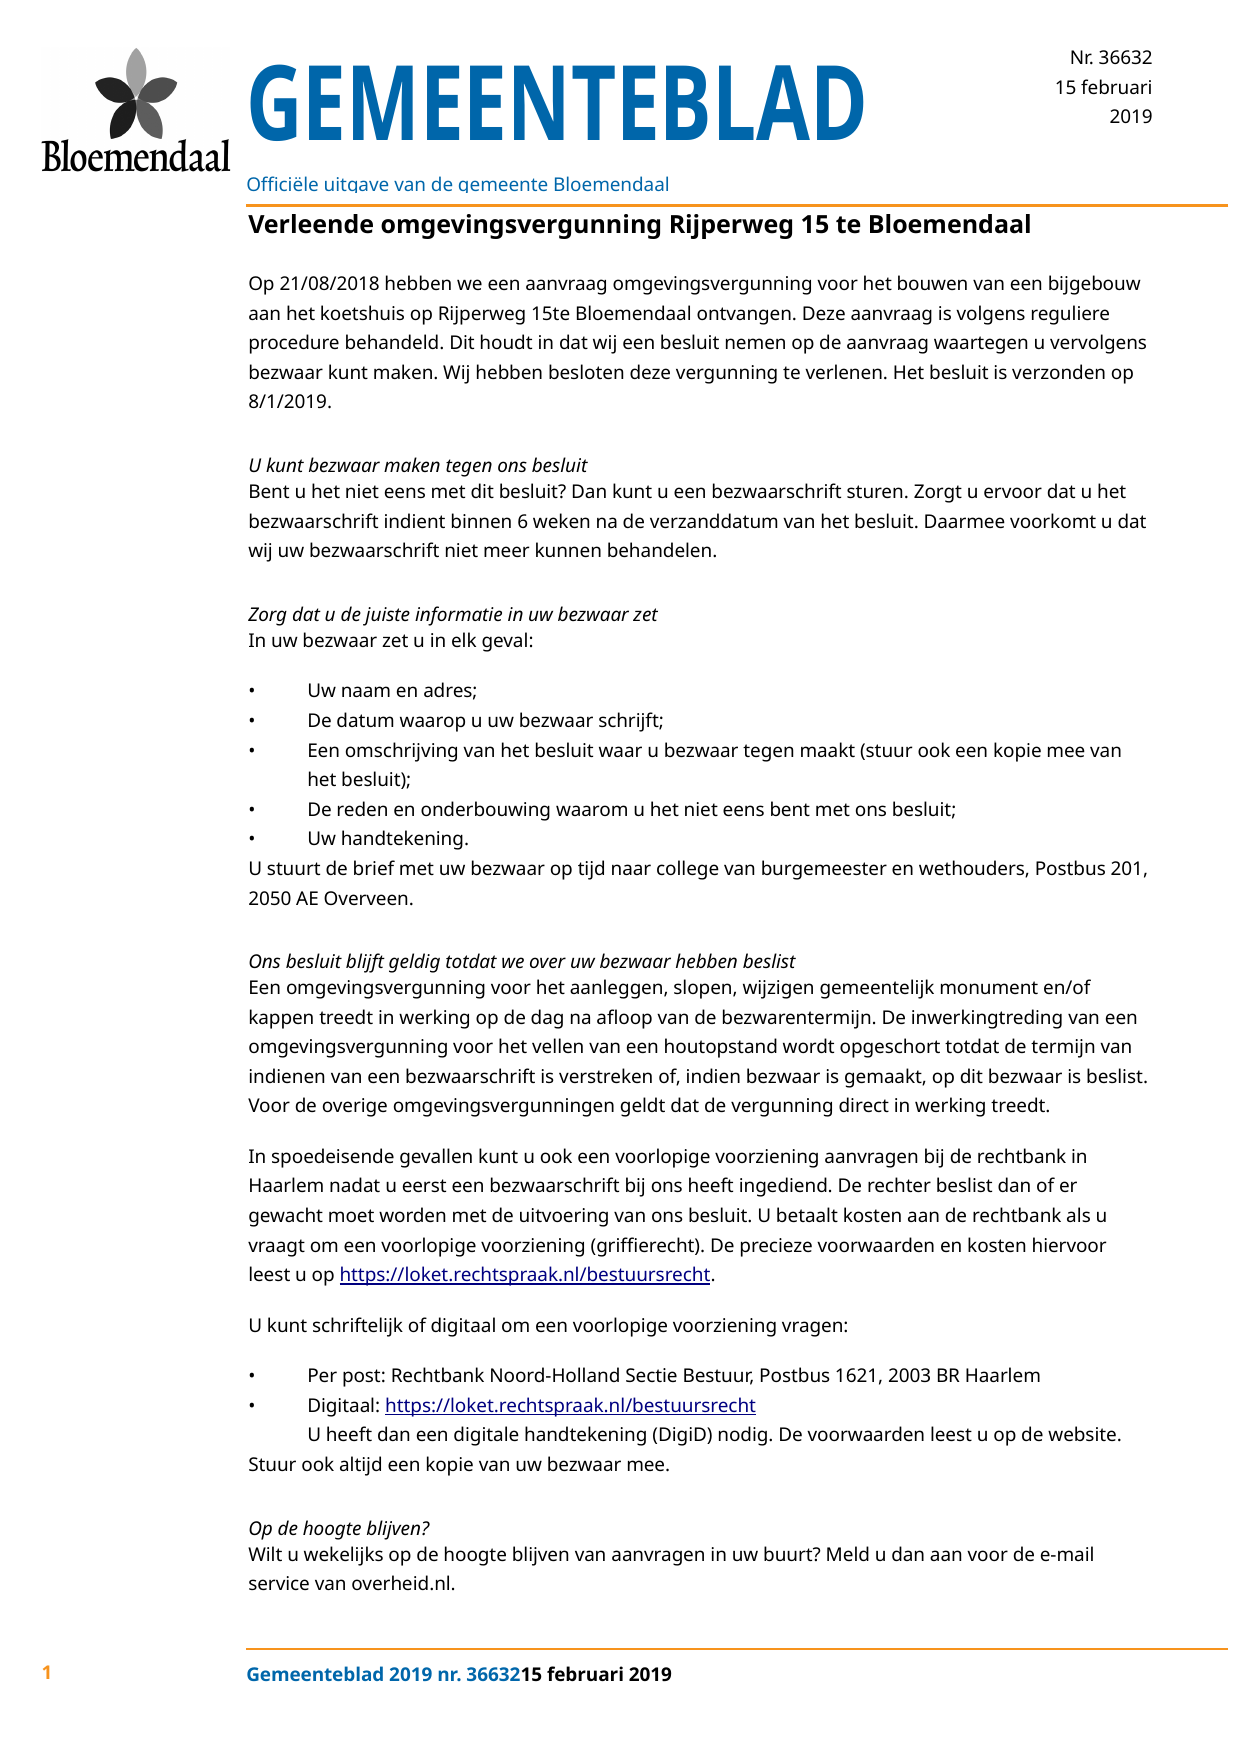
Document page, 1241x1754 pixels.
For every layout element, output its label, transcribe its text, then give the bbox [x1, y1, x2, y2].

list Een omschrijving van het besluit waar u bezwaar tegen maakt (stuur ook een kopie mee van het besluit); [248, 737, 1152, 792]
text U kunt bezwaar maken tegen ons besluit [248, 453, 1152, 478]
text Zorg dat u de juiste informatie in uw bezwaar zet [248, 601, 1152, 627]
list Digitaal: https://loket.rechtspraak.nl/bestuursrecht [248, 1392, 1152, 1418]
text Wilt u wekelijks op de hoogte blijven van aanvragen in uw buurt? Meld u dan aan voor de e-mail service van overheid.nl. [248, 1541, 1152, 1596]
picture [41, 47, 231, 172]
list Per post: Rechtbank Noord-Holland Sectie Bestuur, Postbus 1621, 2003 BR Haarlem [248, 1362, 1152, 1388]
text U stuurt de brief met uw bezwaar op tijd naar college van burgemeester en wethouders, Postbus 201, 2050 AE Overveen. [248, 855, 1152, 910]
text Verleende omgevingsvergunning Rijperweg 15 te Bloemendaal [248, 207, 1152, 241]
text Bent u het niet eens met dit besluit? Dan kunt u een bezwaarschrift sturen. Zorgt u ervoor dat u het bezwaarschrift indient binnen 6 weken na de verzanddatum van het besluit. Daarmee voorkomt u dat wij uw bezwaarschrift niet meer kunnen behandelen. [248, 478, 1152, 563]
text Stuur ook altijd een kopie van uw bezwaar mee. [248, 1451, 1152, 1477]
text In spoedeisende gevallen kunt u ook een voorlopige voorziening aanvragen bij de rechtbank in Haarlem nadat u eerst een bezwaarschrift bij ons heeft ingediend. De rechter beslist dan of er gewacht moet worden met de uitvoering van ons besluit. U betaalt kosten aan de rechtbank als u vraagt om een voorlopige voorziening (griffierecht). De precieze voorwaarden en kosten hiervoor leest u op https://loket.rechtspraak.nl/bestuursrecht. [248, 1143, 1152, 1287]
text Op de hoogte blijven? [248, 1515, 1152, 1541]
text Op 21/08/2018 hebben we een aanvraag omgevingsvergunning voor het bouwen van een bijgebouw aan het koetshuis op Rijperweg 15te Bloemendaal ontvangen. Deze aanvraag is volgens reguliere procedure behandeld. Dit houdt in dat wij een besluit nemen op de aanvraag waartegen u vervolgens bezwaar kunt maken. Wij hebben besloten deze vergunning te verlenen. Het besluit is verzonden op 8/1/2019. [248, 270, 1152, 414]
list Uw naam en adres; [248, 678, 1152, 703]
list De reden en onderbouwing waarom u het niet eens bent met ons besluit; [248, 796, 1152, 822]
list De datum waarop u uw bezwaar schrijft; [248, 707, 1152, 733]
list U heeft dan een digitale handtekening (DigiD) nodig. De voorwaarden leest u op de website. [248, 1421, 1152, 1447]
text Ons besluit blijft geldig totdat we over uw bezwaar hebben beslist [248, 949, 1152, 974]
text U kunt schriftelijk of digitaal om een voorlopige voorziening vragen: [248, 1312, 1152, 1338]
text In uw bezwaar zet u in elk geval: [248, 627, 1152, 653]
text Een omgevingsvergunning voor het aanleggen, slopen, wijzigen gemeentelijk monument en/of kappen treedt in werking op de dag na afloop van de bezwarentermijn. De inwerkingtreding van een omgevingsvergunning voor het vellen van een houtopstand wordt opgeschort totdat de termijn van indienen van een bezwaarschrift is verstreken of, indien bezwaar is gemaakt, op dit bezwaar is beslist. Voor de overige omgevingsvergunningen geldt dat de vergunning direct in werking treedt. [248, 974, 1152, 1118]
list Uw handtekening. [248, 826, 1152, 851]
